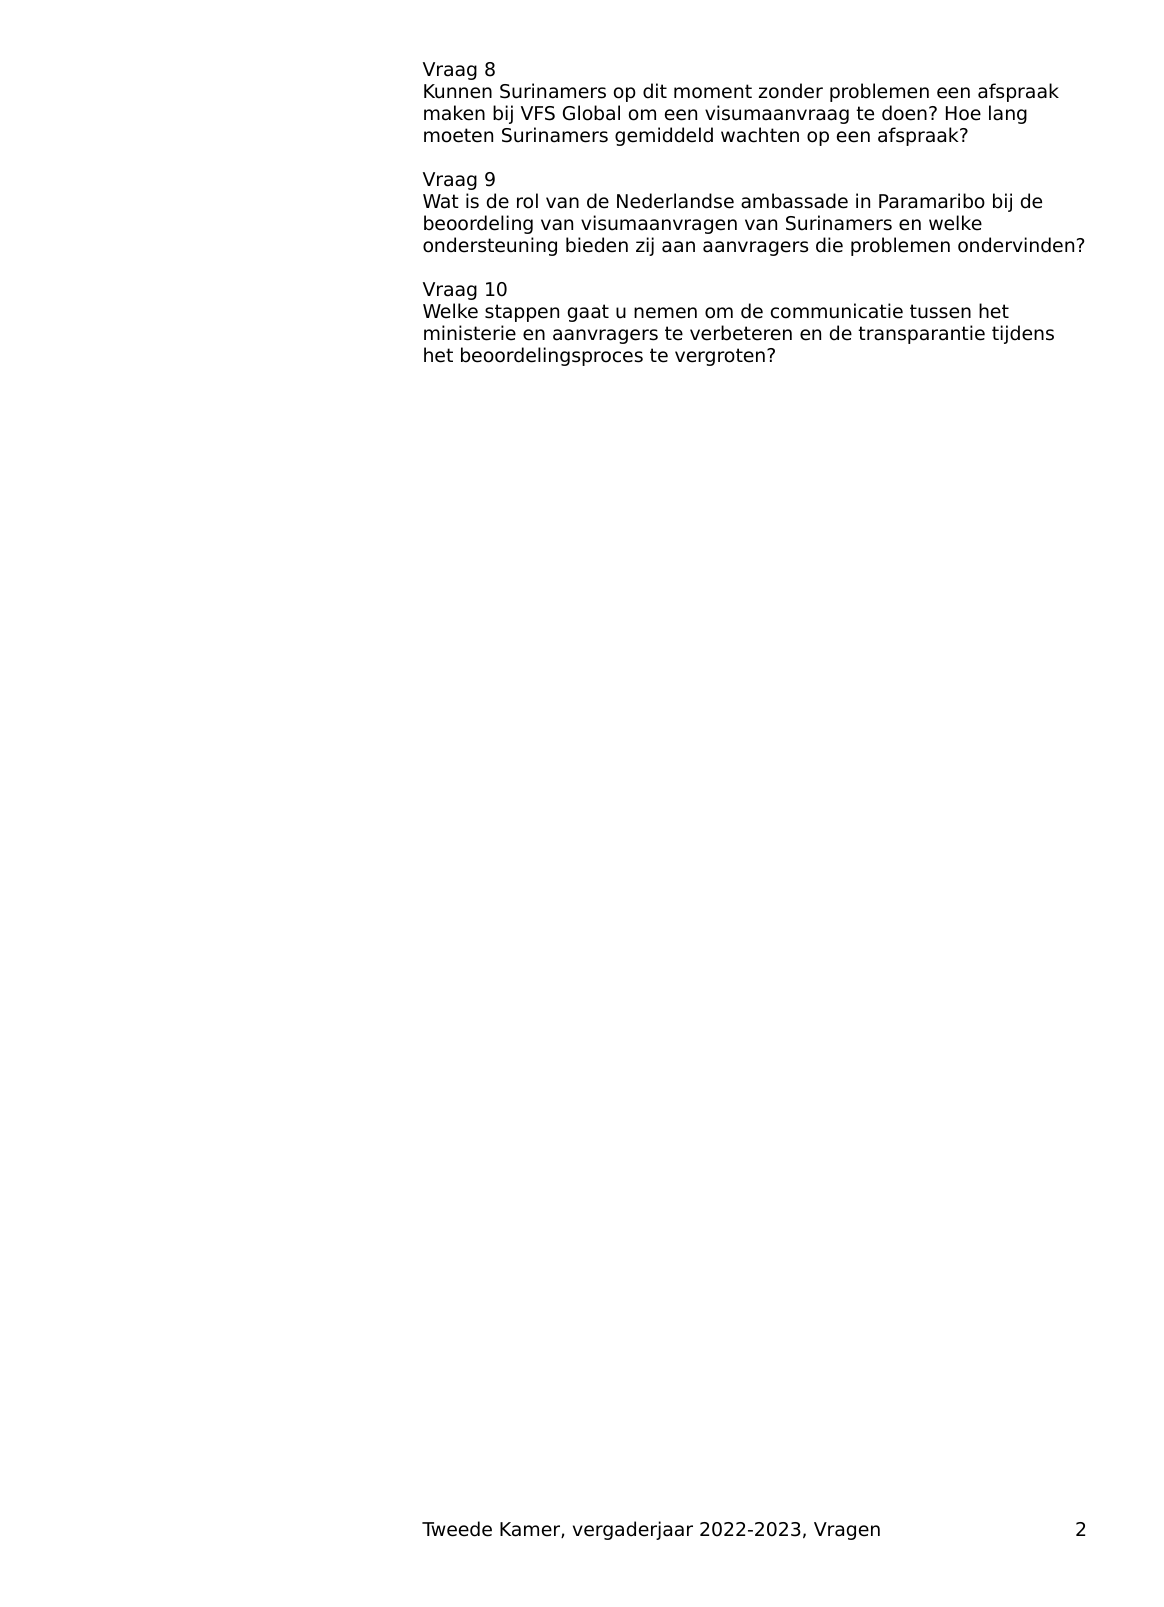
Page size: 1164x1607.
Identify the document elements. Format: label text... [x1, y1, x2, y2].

text Vraag 10 [422, 279, 1087, 301]
text Kunnen Surinamers op dit moment zonder problemen een afspraak maken bij VFS Global om een visumaanvraag te doen? Hoe lang moeten Surinamers gemiddeld wachten op een afspraak? [422, 81, 1087, 147]
text Vraag 8 [422, 59, 1087, 81]
text Wat is de rol van de Nederlandse ambassade in Paramaribo bij de beoordeling van visumaanvragen van Surinamers en welke ondersteuning bieden zij aan aanvragers die problemen ondervinden? [422, 191, 1087, 257]
text Welke stappen gaat u nemen om de communicatie tussen het ministerie en aanvragers te verbeteren en de transparantie tijdens het beoordelingsproces te vergroten? [422, 301, 1087, 367]
text Vraag 9 [422, 169, 1087, 191]
